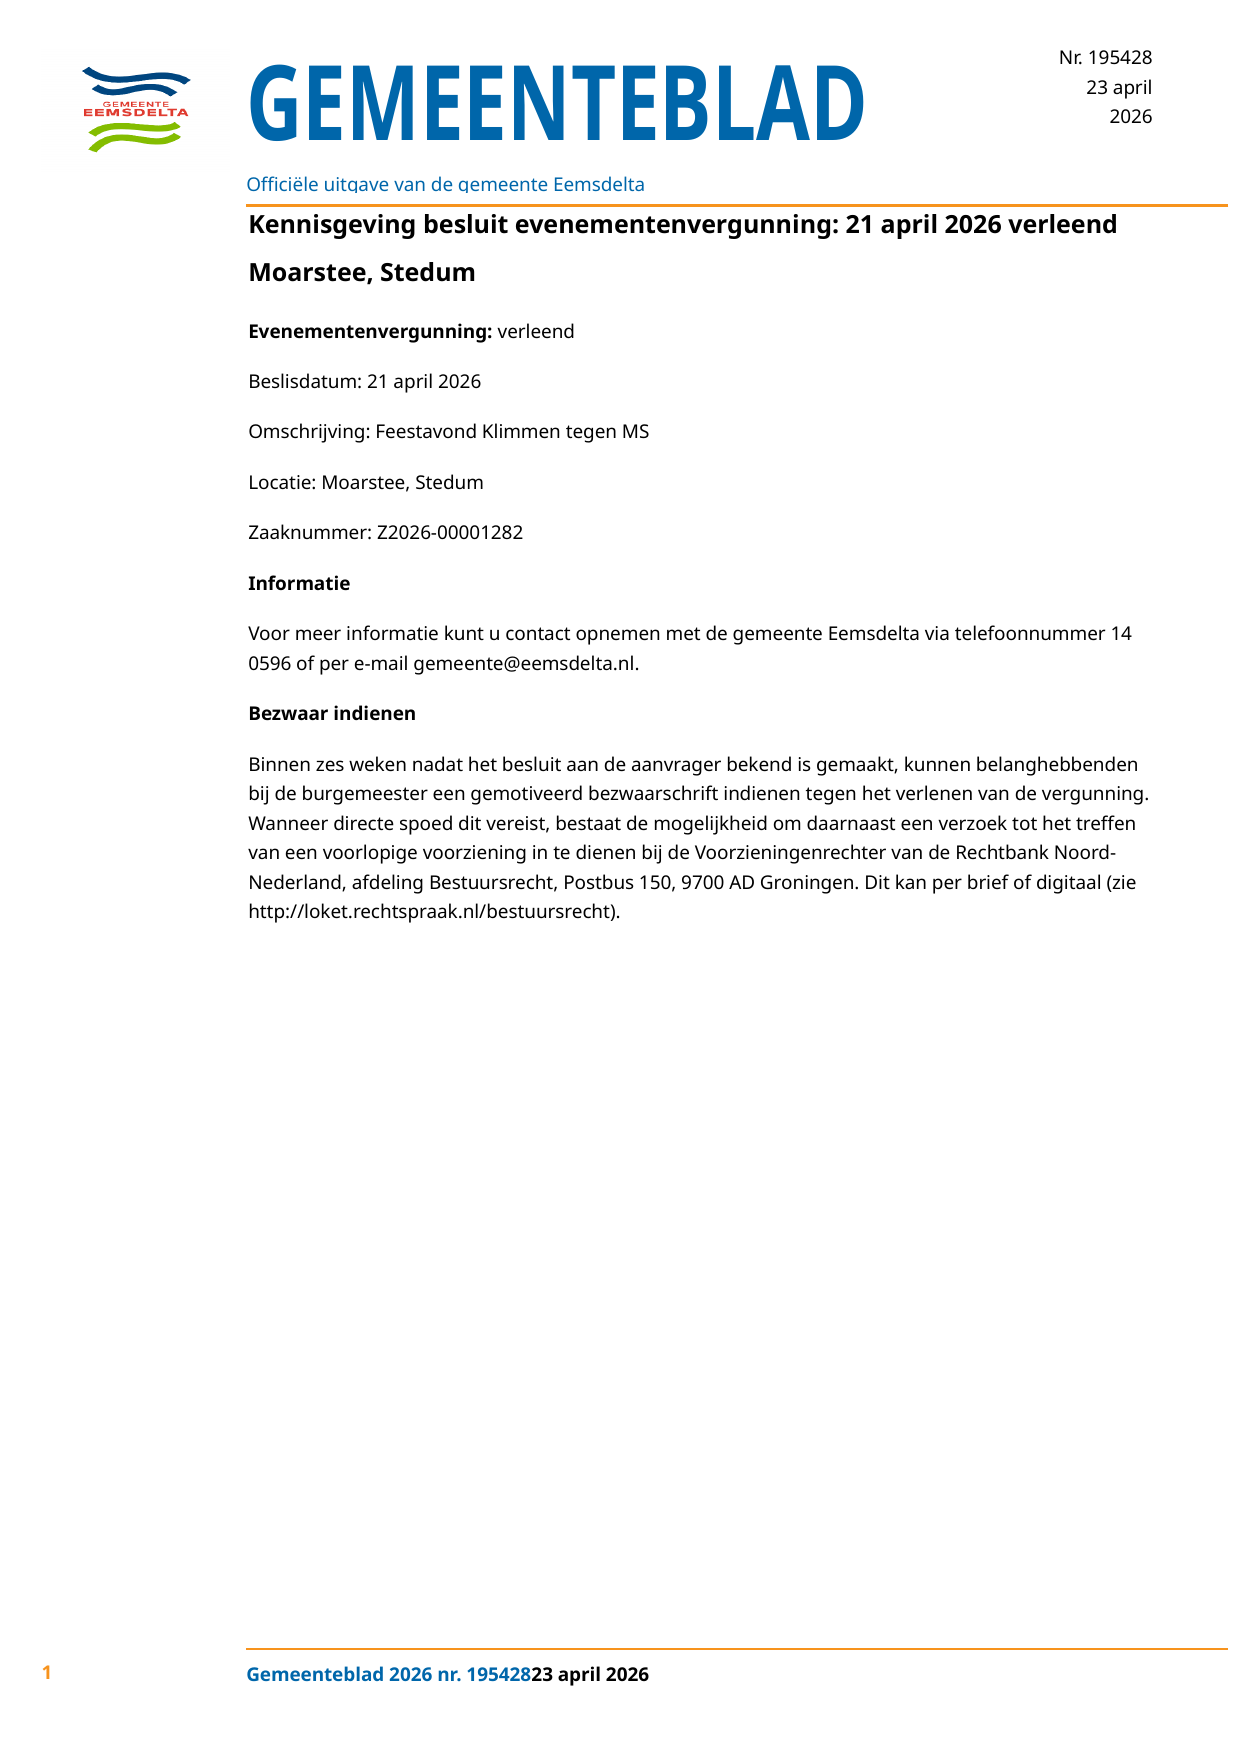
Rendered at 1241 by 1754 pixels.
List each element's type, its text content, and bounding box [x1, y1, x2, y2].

picture [41, 47, 231, 172]
text Omschrijving: Feestavond Klimmen tegen MS [248, 419, 1152, 444]
text Voor meer informatie kunt u contact opnemen met de gemeente Eemsdelta via telefoonnummer 14 0596 of per e-mail gemeente@eemsdelta.nl. [248, 620, 1152, 676]
text Informatie [248, 570, 1152, 596]
text Locatie: Moarstee, Stedum [248, 469, 1152, 495]
text Evenementenvergunning: verleend [248, 318, 1152, 344]
text Kennisgeving besluit evenementenvergunning: 21 april 2026 verleend Moarstee, Stedum [248, 207, 1152, 288]
text Binnen zes weken nadat het besluit aan de aanvrager bekend is gemaakt, kunnen belanghebbenden bij de burgemeester een gemotiveerd bezwaarschrift indienen tegen het verlenen van de vergunning. Wanneer directe spoed dit vereist, bestaat de mogelijkheid om daarnaast een verzoek tot het treffen van een voorlopige voorziening in te dienen bij de Voorzieningenrechter van de Rechtbank Noord-Nederland, afdeling Bestuursrecht, Postbus 150, 9700 AD Groningen. Dit kan per brief of digitaal (zie http://loket.rechtspraak.nl/bestuursrecht). [248, 751, 1152, 924]
text Beslisdatum: 21 april 2026 [248, 368, 1152, 394]
text Zaaknummer: Z2026-00001282 [248, 519, 1152, 545]
text Bezwaar indienen [248, 700, 1152, 726]
